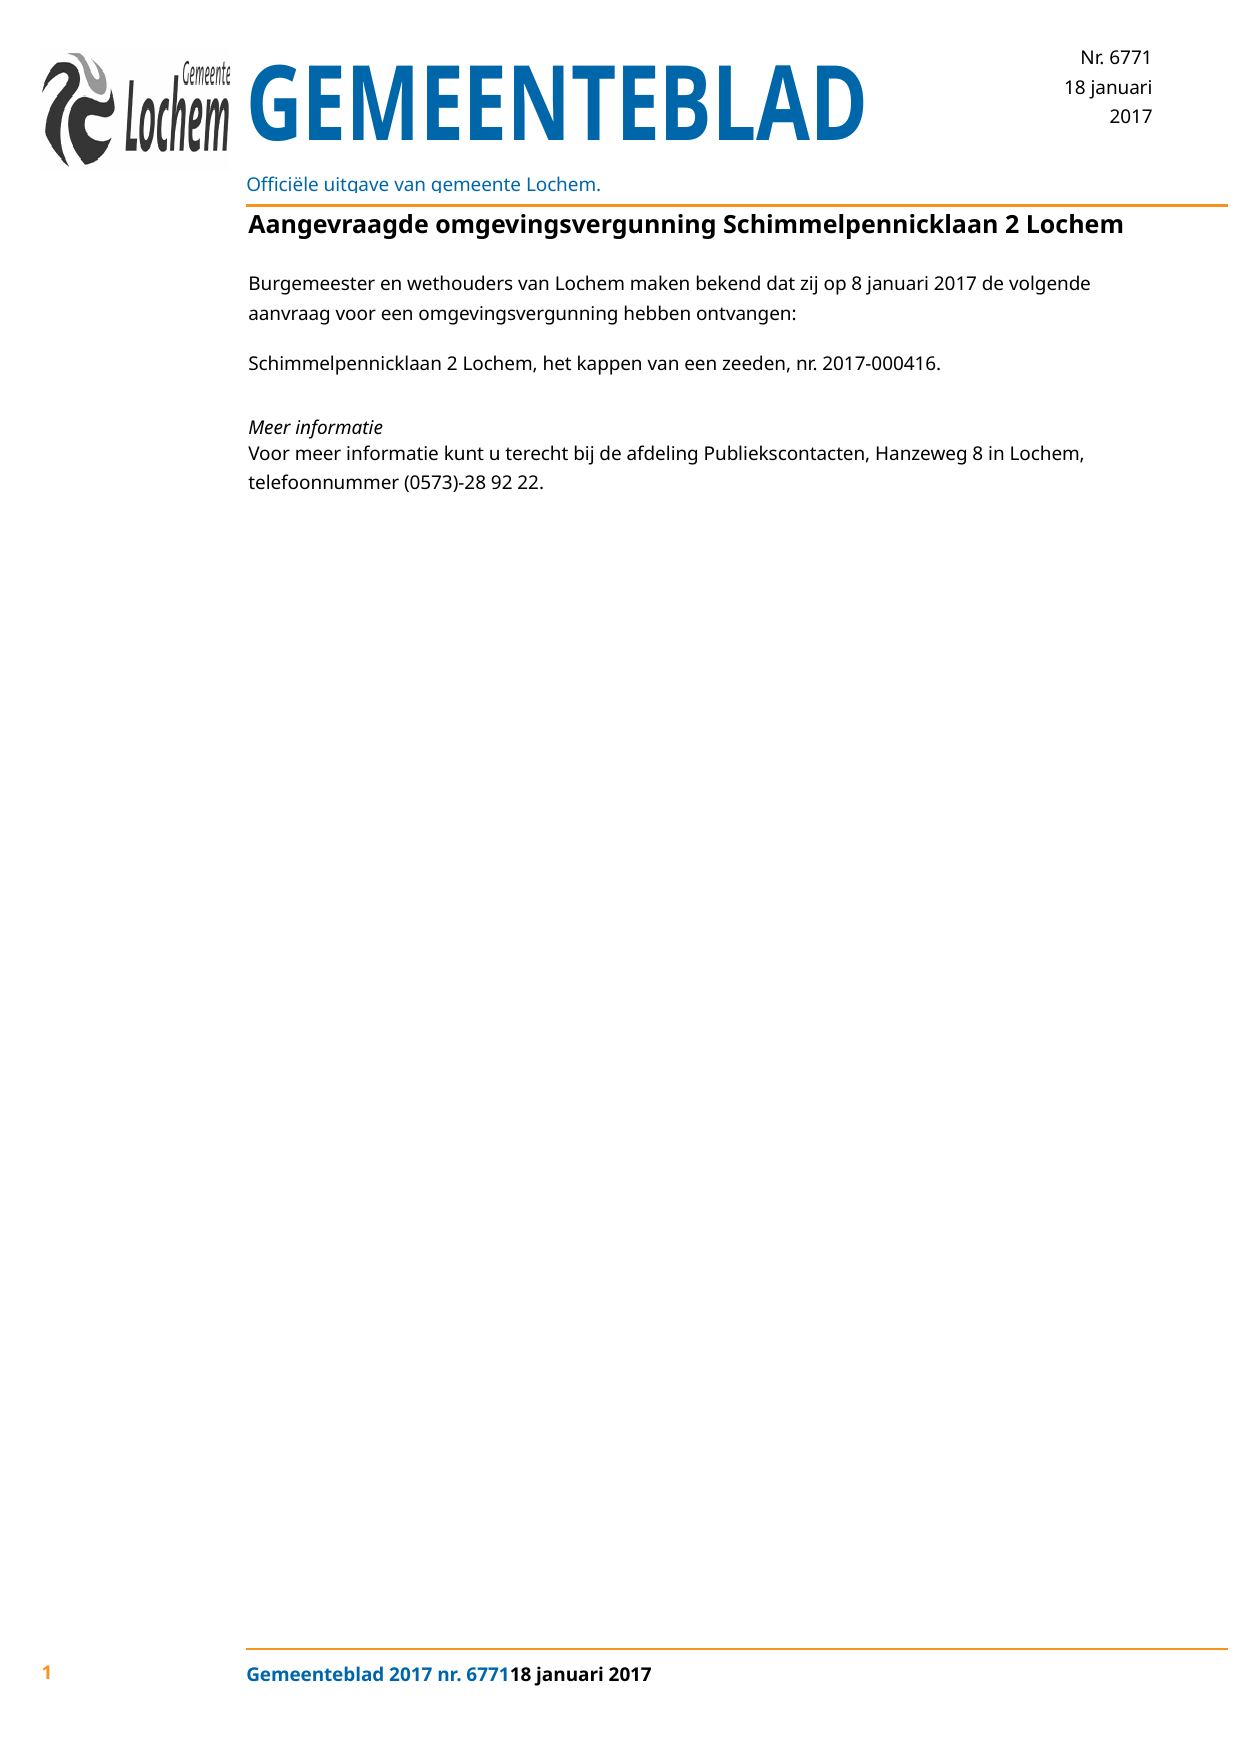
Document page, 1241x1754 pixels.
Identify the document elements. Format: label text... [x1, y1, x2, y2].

text Burgemeester en wethouders van Lochem maken bekend dat zij op 8 januari 2017 de volgende aanvraag voor een omgevingsvergunning hebben ontvangen: [248, 270, 1152, 326]
text Voor meer informatie kunt u terecht bij de afdeling Publiekscontacten, Hanzeweg 8 in Lochem, telefoonnummer (0573)-28 92 22. [248, 440, 1152, 495]
picture [41, 47, 231, 172]
text Schimmelpennicklaan 2 Lochem, het kappen van een zeeden, nr. 2017-000416. [248, 350, 1152, 376]
text Meer informatie [248, 414, 1152, 440]
text Aangevraagde omgevingsvergunning Schimmelpennicklaan 2 Lochem [248, 207, 1152, 241]
